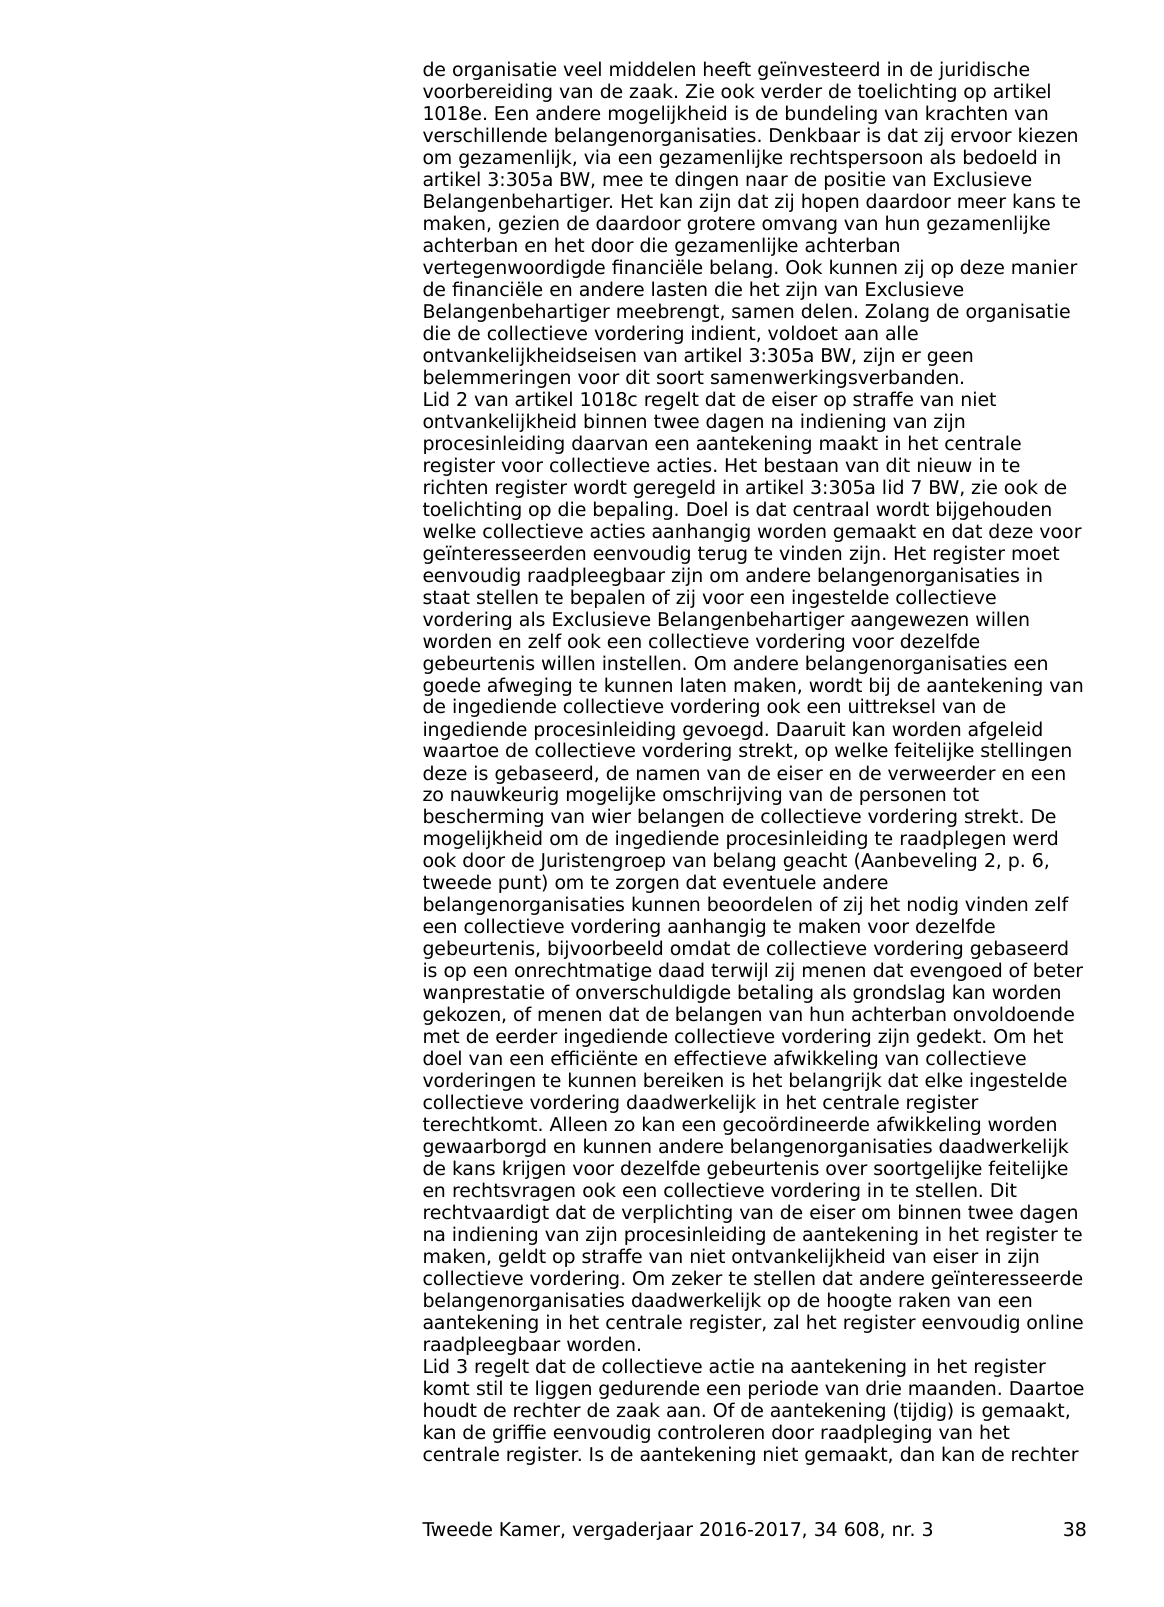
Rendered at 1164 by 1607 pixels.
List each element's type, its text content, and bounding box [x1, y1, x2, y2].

text Lid 2 van artikel 1018c regelt dat de eiser op straffe van niet ontvankelijkheid binnen twee dagen na indiening van zijn procesinleiding daarvan een aantekening maakt in het centrale register voor collectieve acties. Het bestaan van dit nieuw in te richten register wordt geregeld in artikel 3:305a lid 7 BW, zie ook de toelichting op die bepaling. Doel is dat centraal wordt bijgehouden welke collectieve acties aanhangig worden gemaakt en dat deze voor geïnteresseerden eenvoudig terug te vinden zijn. Het register moet eenvoudig raadpleegbaar zijn om andere belangenorganisaties in staat stellen te bepalen of zij voor een ingestelde collectieve vordering als Exclusieve Belangenbehartiger aangewezen willen worden en zelf ook een collectieve vordering voor dezelfde gebeurtenis willen instellen. Om andere belangenorganisaties een goede afweging te kunnen laten maken, wordt bij de aantekening van de ingediende collectieve vordering ook een uittreksel van de ingediende procesinleiding gevoegd. Daaruit kan worden afgeleid waartoe de collectieve vordering strekt, op welke feitelijke stellingen deze is gebaseerd, de namen van de eiser en de verweerder en een zo nauwkeurig mogelijke omschrijving van de personen tot bescherming van wier belangen de collectieve vordering strekt. De mogelijkheid om de ingediende procesinleiding te raadplegen werd ook door de Juristengroep van belang geacht (Aanbeveling 2, p. 6, tweede punt) om te zorgen dat eventuele andere belangenorganisaties kunnen beoordelen of zij het nodig vinden zelf een collectieve vordering aanhangig te maken voor dezelfde gebeurtenis, bijvoorbeeld omdat de collectieve vordering gebaseerd is op een onrechtmatige daad terwijl zij menen dat evengoed of beter wanprestatie of onverschuldigde betaling als grondslag kan worden gekozen, of menen dat de belangen van hun achterban onvoldoende met de eerder ingediende collectieve vordering zijn gedekt. Om het doel van een efficiënte en effectieve afwikkeling van collectieve vorderingen te kunnen bereiken is het belangrijk dat elke ingestelde collectieve vordering daadwerkelijk in het centrale register terechtkomt. Alleen zo kan een gecoördineerde afwikkeling worden gewaarborgd en kunnen andere belangenorganisaties daadwerkelijk de kans krijgen voor dezelfde gebeurtenis over soortgelijke feitelijke en rechtsvragen ook een collectieve vordering in te stellen. Dit rechtvaardigt dat de verplichting van de eiser om binnen twee dagen na indiening van zijn procesinleiding de aantekening in het register te maken, geldt op straffe van niet ontvankelijkheid van eiser in zijn collectieve vordering. Om zeker te stellen dat andere geïnteresseerde belangenorganisaties daadwerkelijk op de hoogte raken van een aantekening in het centrale register, zal het register eenvoudig online raadpleegbaar worden. [422, 389, 1087, 1356]
text Lid 3 regelt dat de collectieve actie na aantekening in het register komt stil te liggen gedurende een periode van drie maanden. Daartoe houdt de rechter de zaak aan. Of de aantekening (tijdig) is gemaakt, kan de griffie eenvoudig controleren door raadpleging van het centrale register. Is de aantekening niet gemaakt, dan kan de rechter [422, 1356, 1087, 1466]
text de organisatie veel middelen heeft geïnvesteerd in de juridische voorbereiding van de zaak. Zie ook verder de toelichting op artikel 1018e. Een andere mogelijkheid is de bundeling van krachten van verschillende belangenorganisaties. Denkbaar is dat zij ervoor kiezen om gezamenlijk, via een gezamenlijke rechtspersoon als bedoeld in artikel 3:305a BW, mee te dingen naar de positie van Exclusieve Belangenbehartiger. Het kan zijn dat zij hopen daardoor meer kans te maken, gezien de daardoor grotere omvang van hun gezamenlijke achterban en het door die gezamenlijke achterban vertegenwoordigde financiële belang. Ook kunnen zij op deze manier de financiële en andere lasten die het zijn van Exclusieve Belangenbehartiger meebrengt, samen delen. Zolang de organisatie die de collectieve vordering indient, voldoet aan alle ontvankelijkheidseisen van artikel 3:305a BW, zijn er geen belemmeringen voor dit soort samenwerkingsverbanden. [422, 59, 1087, 389]
